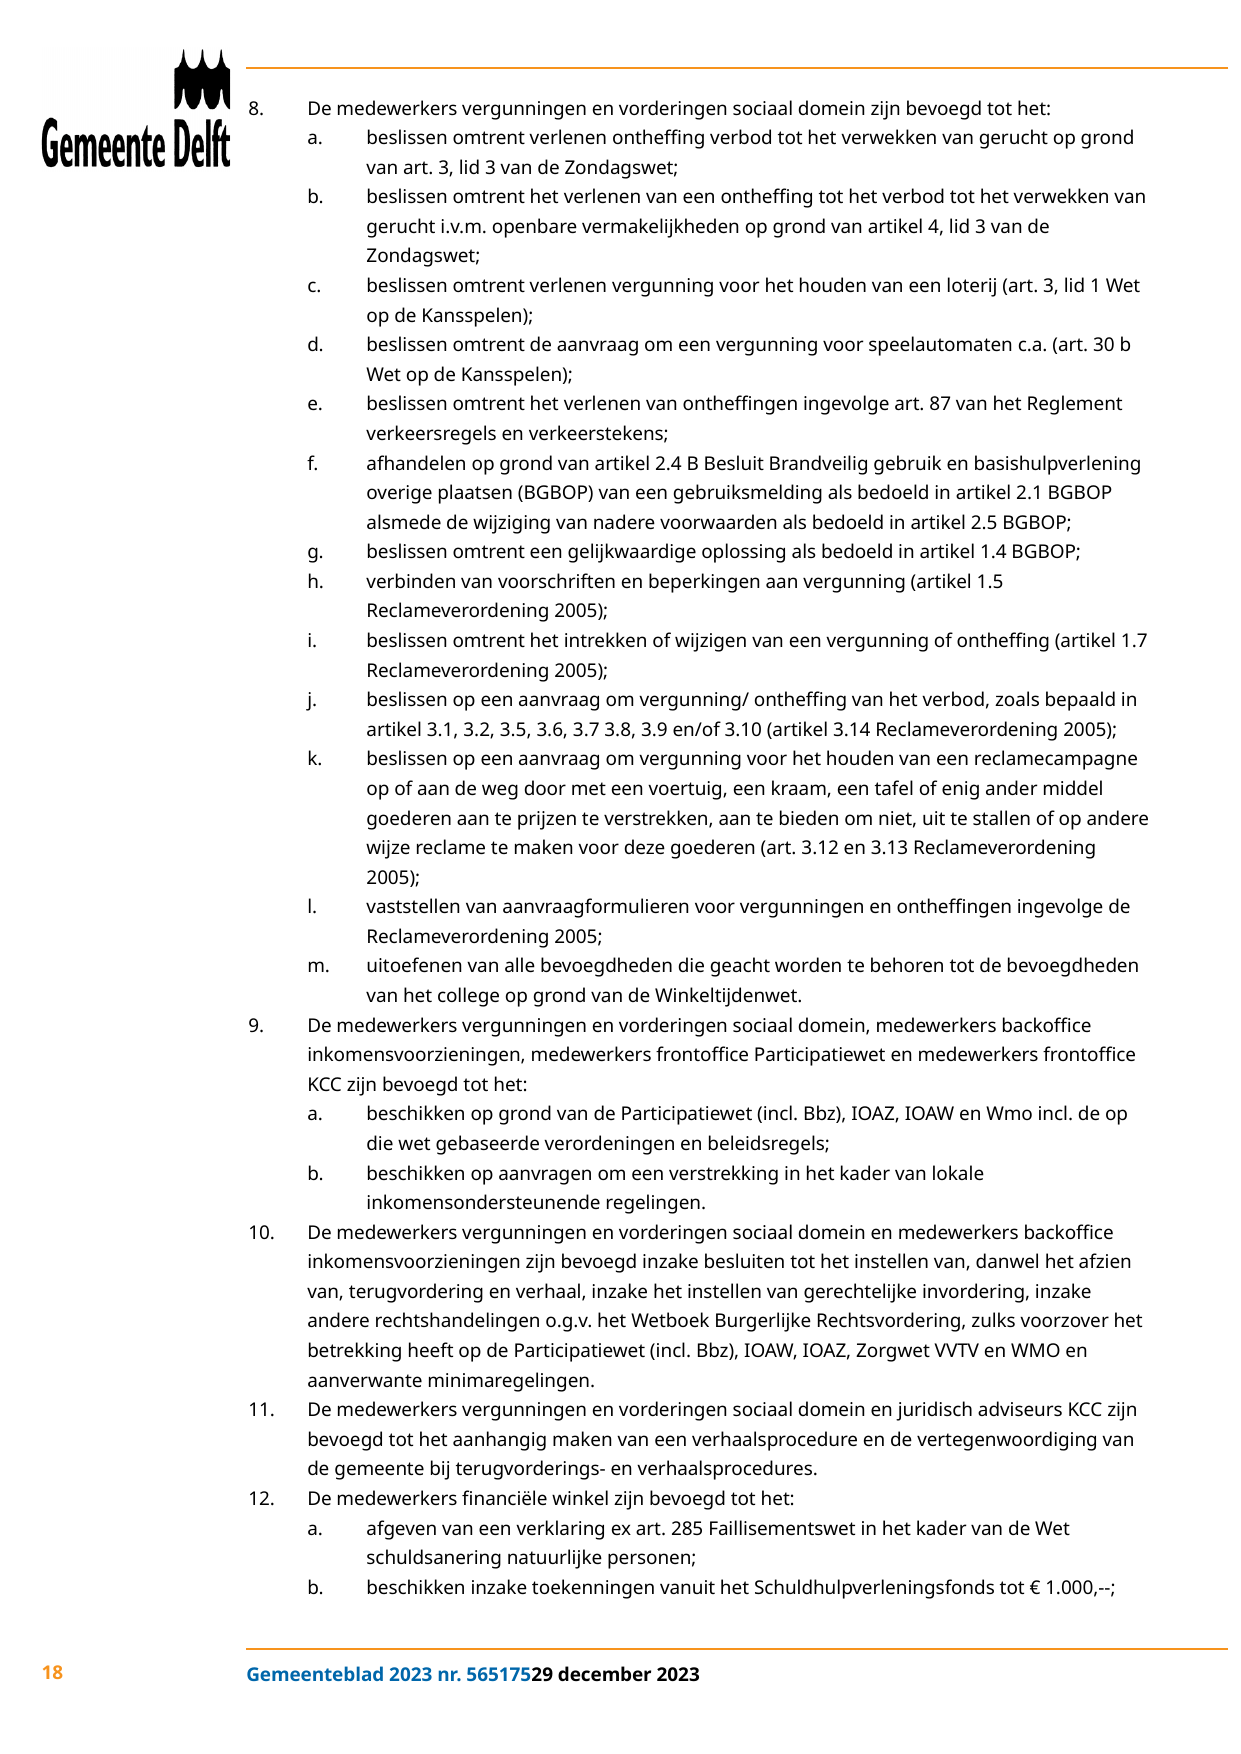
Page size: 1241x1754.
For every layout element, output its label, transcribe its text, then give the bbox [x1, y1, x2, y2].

list beslissen omtrent het intrekken of wijzigen van een vergunning of ontheffing (artikel 1.7 Reclameverordening 2005); [307, 627, 1152, 683]
list vaststellen van aanvraagformulieren voor vergunningen en ontheffingen ingevolge de Reclameverordening 2005; [307, 893, 1152, 949]
list beslissen omtrent de aanvraag om een vergunning voor speelautomaten c.a. (art. 30 b Wet op de Kansspelen); [307, 331, 1152, 387]
list beschikken op aanvragen om een verstrekking in het kader van lokale inkomensondersteunende regelingen. [307, 1160, 1152, 1215]
list uitoefenen van alle bevoegdheden die geacht worden te behoren tot de bevoegdheden van het college op grond van de Winkeltijdenwet. [307, 953, 1152, 1008]
list verbinden van voorschriften en beperkingen aan vergunning (artikel 1.5 Reclameverordening 2005); [307, 568, 1152, 623]
picture [41, 47, 231, 172]
list beslissen omtrent het verlenen van ontheffingen ingevolge art. 87 van het Reglement verkeersregels en verkeerstekens; [307, 391, 1152, 446]
list beschikken inzake toekenningen vanuit het Schuldhulpverleningsfonds tot € 1.000,--; [307, 1574, 1152, 1600]
list beslissen omtrent verlenen ontheffing verbod tot het verwekken van gerucht op grond van art. 3, lid 3 van de Zondagswet; [307, 124, 1152, 180]
list beslissen omtrent het verlenen van een ontheffing tot het verbod tot het verwekken van gerucht i.v.m. openbare vermakelijkheden op grond van artikel 4, lid 3 van de Zondagswet; [307, 183, 1152, 268]
list De medewerkers vergunningen en vorderingen sociaal domein, medewerkers backoffice inkomensvoorzieningen, medewerkers frontoffice Participatiewet en medewerkers frontoffice KCC zijn bevoegd tot het: [248, 1012, 1152, 1097]
list beslissen op een aanvraag om vergunning/ ontheffing van het verbod, zoals bepaald in artikel 3.1, 3.2, 3.5, 3.6, 3.7 3.8, 3.9 en/of 3.10 (artikel 3.14 Reclameverordening 2005); [307, 686, 1152, 742]
list afhandelen op grond van artikel 2.4 B Besluit Brandveilig gebruik en basishulpverlening overige plaatsen (BGBOP) van een gebruiksmelding als bedoeld in artikel 2.1 BGBOP alsmede de wijziging van nadere voorwaarden als bedoeld in artikel 2.5 BGBOP; [307, 450, 1152, 535]
list De medewerkers vergunningen en vorderingen sociaal domein zijn bevoegd tot het: [248, 95, 1152, 121]
list beslissen op een aanvraag om vergunning voor het houden van een reclamecampagne op of aan de weg door met een voertuig, een kraam, een tafel of enig ander middel goederen aan te prijzen te verstrekken, aan te bieden om niet, uit te stallen of op andere wijze reclame te maken voor deze goederen (art. 3.12 en 3.13 Reclameverordening 2005); [307, 746, 1152, 890]
list De medewerkers vergunningen en vorderingen sociaal domein en medewerkers backoffice inkomensvoorzieningen zijn bevoegd inzake besluiten tot het instellen van, danwel het afzien van, terugvordering en verhaal, inzake het instellen van gerechtelijke invordering, inzake andere rechtshandelingen o.g.v. het Wetboek Burgerlijke Rechtsvordering, zulks voorzover het betrekking heeft op de Participatiewet (incl. Bbz), IOAW, IOAZ, Zorgwet VVTV en WMO en aanverwante minimaregelingen. [248, 1219, 1152, 1393]
list afgeven van een verklaring ex art. 285 Faillisementswet in het kader van de Wet schuldsanering natuurlijke personen; [307, 1515, 1152, 1570]
list De medewerkers vergunningen en vorderingen sociaal domein en juridisch adviseurs KCC zijn bevoegd tot het aanhangig maken van een verhaalsprocedure en de vertegenwoordiging van de gemeente bij terugvorderings- en verhaalsprocedures. [248, 1396, 1152, 1481]
list beslissen omtrent een gelijkwaardige oplossing als bedoeld in artikel 1.4 BGBOP; [307, 538, 1152, 564]
list De medewerkers financiële winkel zijn bevoegd tot het: [248, 1485, 1152, 1511]
list beslissen omtrent verlenen vergunning voor het houden van een loterij (art. 3, lid 1 Wet op de Kansspelen); [307, 272, 1152, 328]
list beschikken op grond van de Participatiewet (incl. Bbz), IOAZ, IOAW en Wmo incl. de op die wet gebaseerde verordeningen en beleidsregels; [307, 1101, 1152, 1156]
